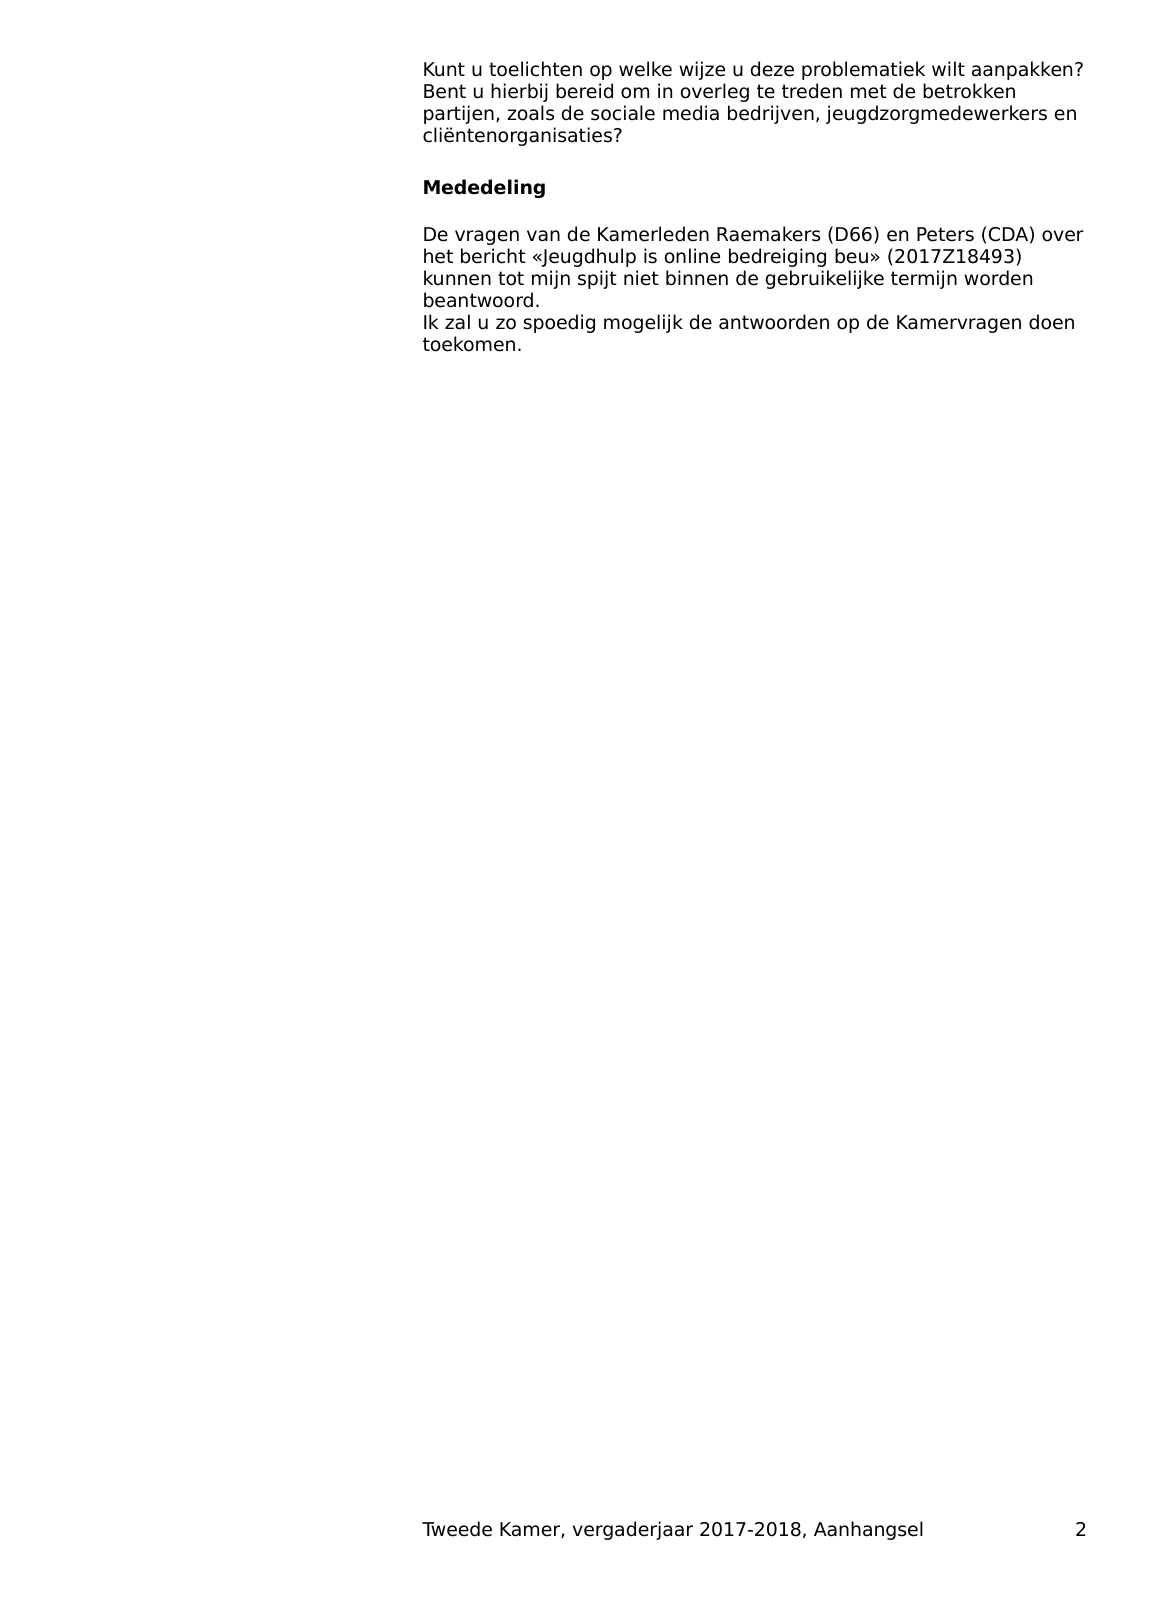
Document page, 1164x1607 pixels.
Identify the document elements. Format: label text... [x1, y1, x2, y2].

text Ik zal u zo spoedig mogelijk de antwoorden op de Kamervragen doen toekomen. [422, 312, 1087, 356]
subtitle Mededeling [422, 177, 1087, 199]
text Kunt u toelichten op welke wijze u deze problematiek wilt aanpakken? Bent u hierbij bereid om in overleg te treden met de betrokken partijen, zoals de sociale media bedrijven, jeugdzorgmedewerkers en cliëntenorganisaties? [422, 59, 1087, 147]
text De vragen van de Kamerleden Raemakers (D66) en Peters (CDA) over het bericht «Jeugdhulp is online bedreiging beu» (2017Z18493) kunnen tot mijn spijt niet binnen de gebruikelijke termijn worden beantwoord. [422, 224, 1087, 312]
